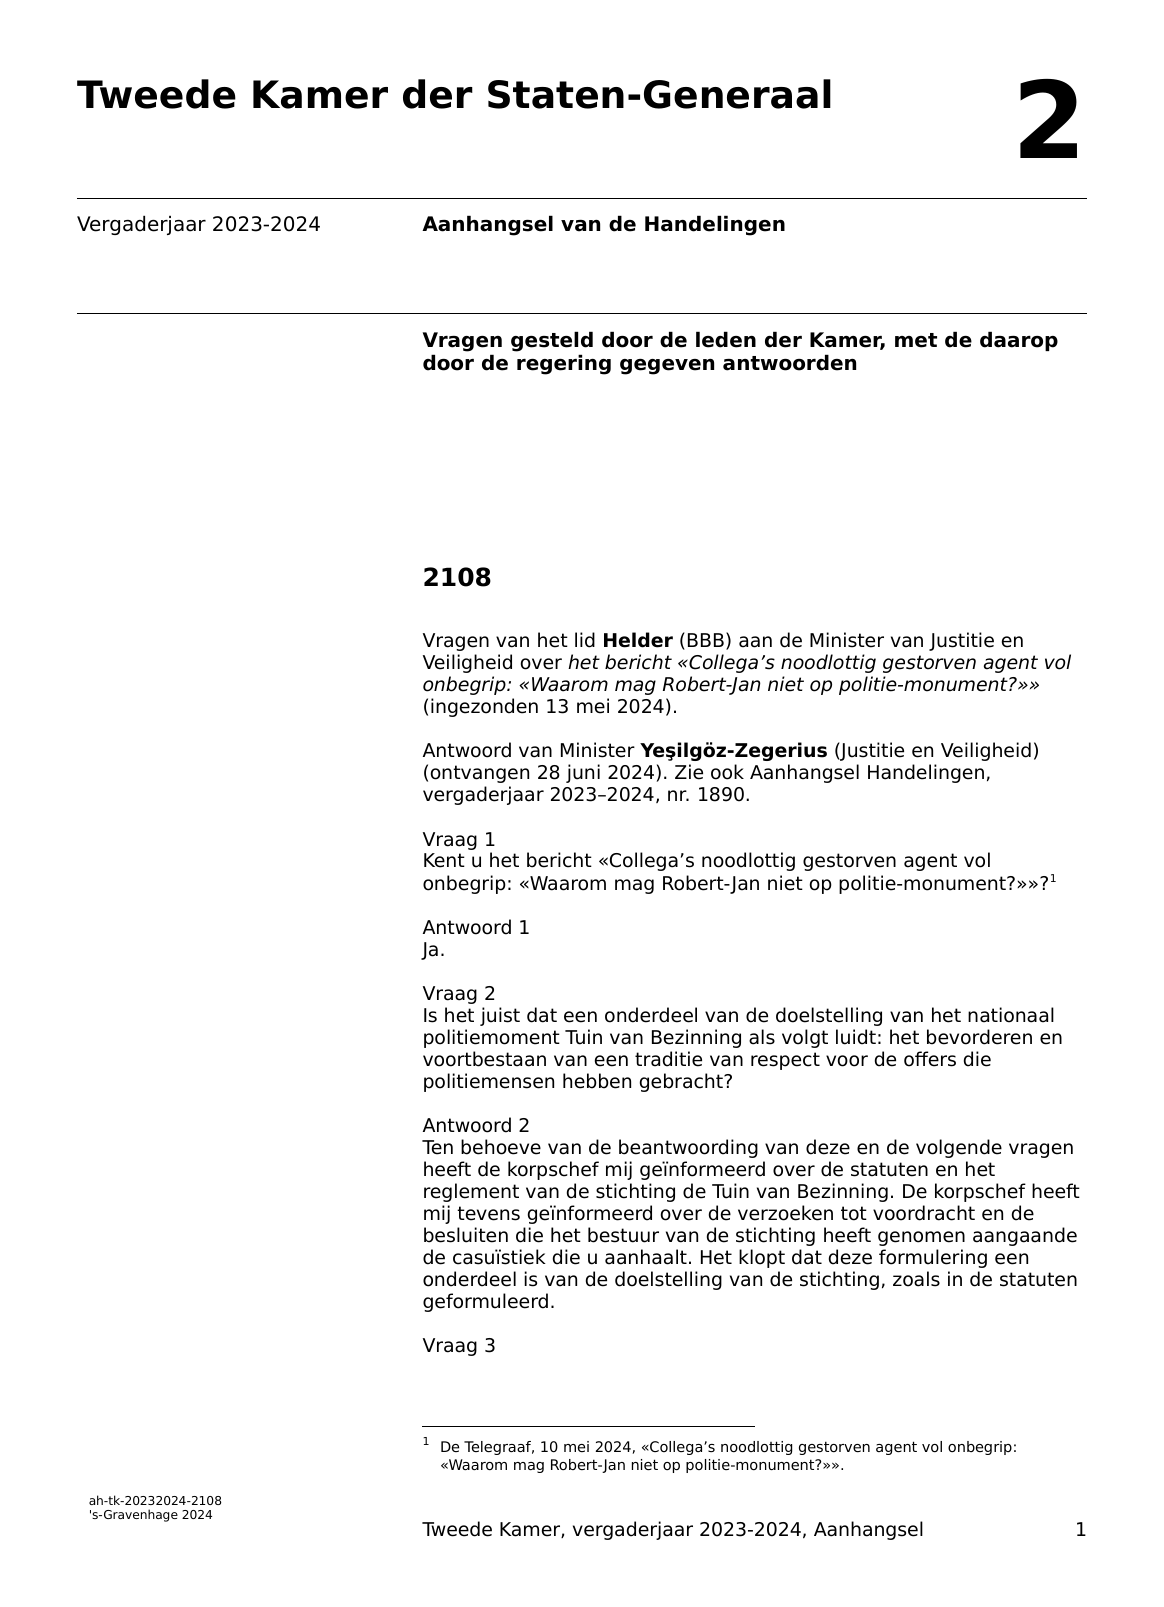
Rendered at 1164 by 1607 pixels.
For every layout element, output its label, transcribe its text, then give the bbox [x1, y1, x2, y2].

table_cell Vergaderjaar 2023-2024 [77, 199, 422, 313]
text Ja. [422, 938, 1087, 961]
table_cell Aanhangsel van de Handelingen [422, 199, 1087, 313]
text Is het juist dat een onderdeel van de doelstelling van het nationaal politiemoment Tuin van Bezinning als volgt luidt: het bevorderen en voortbestaan van een traditie van respect voor de offers die politiemensen hebben gebracht? [422, 1005, 1087, 1093]
table_cell Vragen gesteld door de leden der Kamer, met de daarop door de regering gegeven antwoorden [422, 314, 1087, 375]
text Vraag 1 [422, 828, 1087, 850]
table_header 2 [886, 59, 1087, 198]
text De Telegraaf, 10 mei 2024, «Collega’s noodlottig gestorven agent vol onbegrip: «Waarom mag Robert-Jan niet op politie-monument?»». [422, 1435, 1087, 1474]
text Vragen van het lid Helder (BBB) aan de Minister van Justitie en Veiligheid over het bericht «Collega’s noodlottig gestorven agent vol onbegrip: «Waarom mag Robert-Jan niet op politie-monument?»» (ingezonden 13 mei 2024). [422, 630, 1087, 718]
text Kent u het bericht «Collega’s noodlottig gestorven agent vol onbegrip: «Waarom mag Robert-Jan niet op politie-monument?»»? [422, 850, 1087, 894]
text Vraag 2 [422, 983, 1087, 1005]
table_header Tweede Kamer der Staten-Generaal [77, 59, 886, 198]
text Antwoord 1 [422, 917, 1087, 938]
text Antwoord van Minister Yeşilgöz-Zegerius (Justitie en Veiligheid) (ontvangen 28 juni 2024). Zie ook Aanhangsel Handelingen, vergaderjaar 2023–2024, nr. 1890. [422, 740, 1087, 806]
text 's-Gravenhage 2024 [88, 1508, 323, 1522]
text Vraag 3 [422, 1335, 1087, 1357]
text 2108 [422, 563, 1087, 592]
text Ten behoeve van de beantwoording van deze en de volgende vragen heeft de korpschef mij geïnformeerd over de statuten en het reglement van de stichting de Tuin van Bezinning. De korpschef heeft mij tevens geïnformeerd over de verzoeken tot voordracht en de besluiten die het bestuur van de stichting heeft genomen aangaande de casuïstiek die u aanhaalt. Het klopt dat deze formulering een onderdeel is van de doelstelling van de stichting, zoals in de statuten geformuleerd. [422, 1137, 1087, 1313]
text ah-tk-20232024-2108 [88, 1494, 323, 1508]
text Antwoord 2 [422, 1115, 1087, 1137]
table_cell [77, 314, 422, 375]
